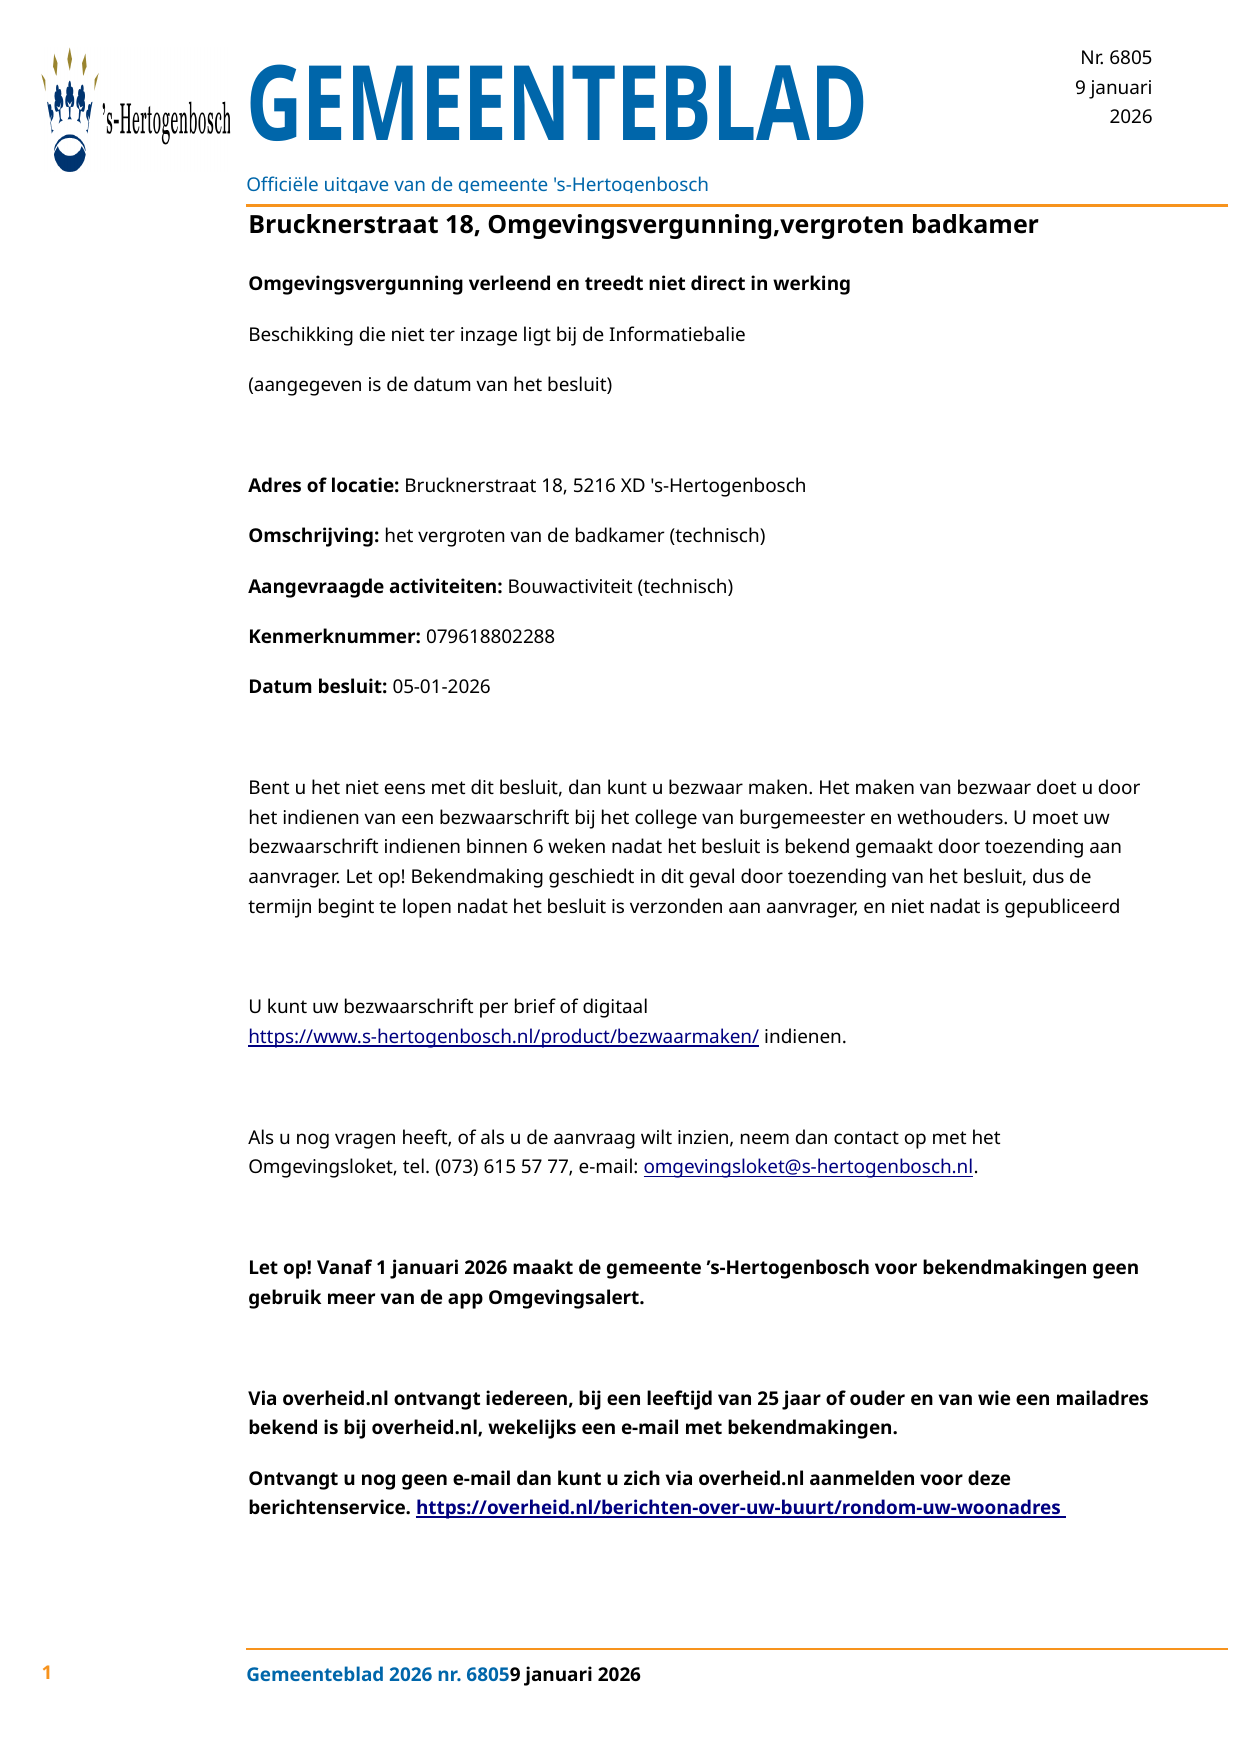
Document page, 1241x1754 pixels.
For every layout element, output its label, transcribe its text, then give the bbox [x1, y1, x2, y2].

text Aangevraagde activiteiten: Bouwactiviteit (technisch) [248, 573, 1152, 598]
text (aangegeven is de datum van het besluit) [248, 371, 1152, 397]
text Omgevingsvergunning verleend en treedt niet direct in werking [248, 270, 1152, 296]
text Via overheid.nl ontvangt iedereen, bij een leeftijd van 25 jaar of ouder en van wie een mailadres bekend is bij overheid.nl, wekelijks een e-mail met bekendmakingen. [248, 1385, 1152, 1440]
text U kunt uw bezwaarschrift per brief of digitaal https://www.s-hertogenbosch.nl/product/bezwaarmaken/ indienen. [248, 994, 1152, 1049]
text Datum besluit: 05-01-2026 [248, 674, 1152, 699]
text Let op! Vanaf 1 januari 2026 maakt de gemeente ’s-Hertogenbosch voor bekendmakingen geen gebruik meer van de app Omgevingsalert. [248, 1254, 1152, 1310]
text Als u nog vragen heeft, of als u de aanvraag wilt inzien, neem dan contact op met het Omgevingsloket, tel. (073) 615 57 77, e-mail: omgevingsloket@s-hertogenbosch.nl. [248, 1124, 1152, 1179]
text Omschrijving: het vergroten van de badkamer (technisch) [248, 522, 1152, 548]
text Kenmerknummer: 079618802288 [248, 623, 1152, 649]
text Beschikking die niet ter inzage ligt bij de Informatiebalie [248, 321, 1152, 346]
text Adres of locatie: Brucknerstraat 18, 5216 XD 's-Hertogenbosch [248, 472, 1152, 498]
text Brucknerstraat 18, Omgevingsvergunning,vergroten badkamer [248, 207, 1152, 241]
text Ontvangt u nog geen e-mail dan kunt u zich via overheid.nl aanmelden voor deze berichtenservice. https://overheid.nl/berichten-over-uw-buurt/rondom-uw-woonadres [248, 1465, 1152, 1520]
picture [41, 47, 231, 172]
text Bent u het niet eens met dit besluit, dan kunt u bezwaar maken. Het maken van bezwaar doet u door het indienen van een bezwaarschrift bij het college van burgemeester en wethouders. U moet uw bezwaarschrift indienen binnen 6 weken nadat het besluit is bekend gemaakt door toezending aan aanvrager. Let op! Bekendmaking geschiedt in dit geval door toezending van het besluit, dus de termijn begint te lopen nadat het besluit is verzonden aan aanvrager, en niet nadat is gepubliceerd [248, 774, 1152, 918]
